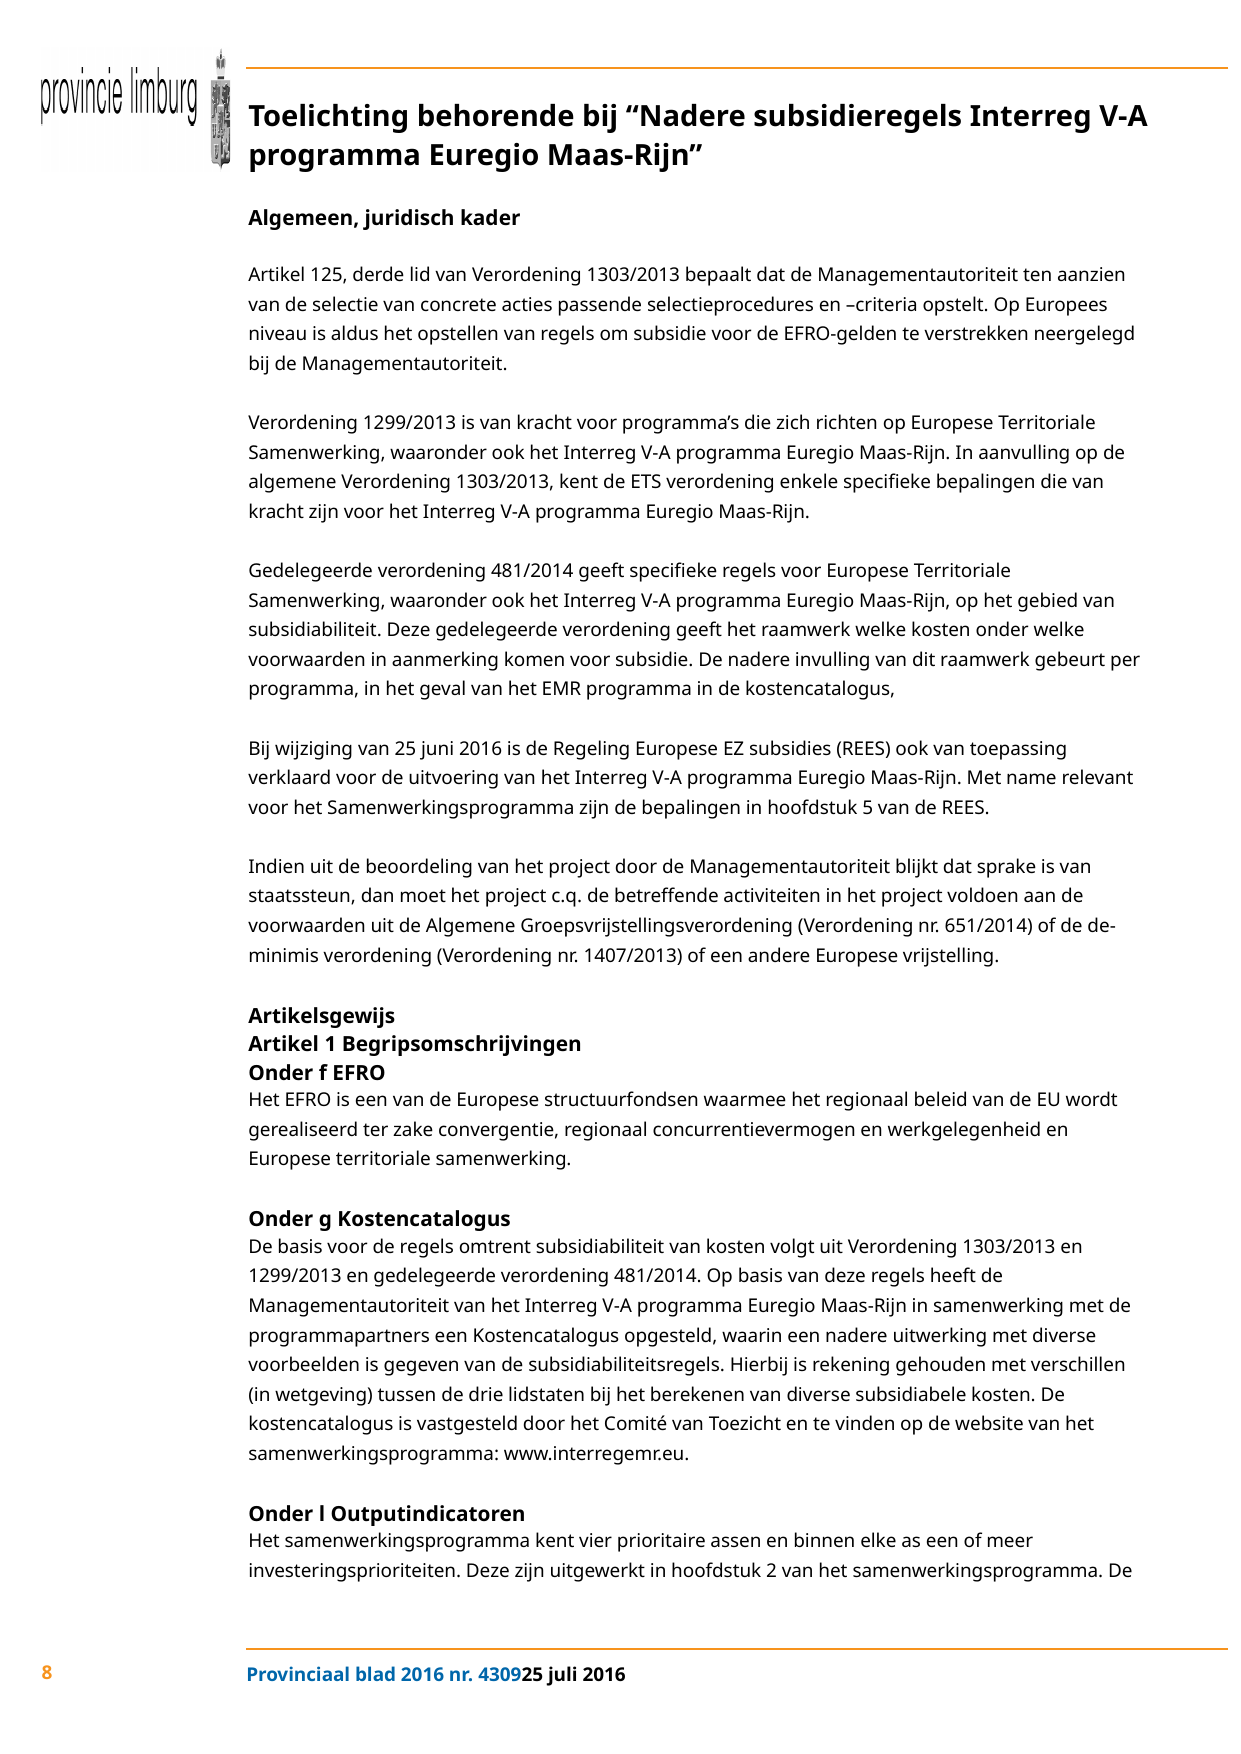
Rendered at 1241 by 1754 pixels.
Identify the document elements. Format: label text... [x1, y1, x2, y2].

picture [41, 47, 231, 172]
text Toelichting behorende bij “Nadere subsidieregels Interreg V-A programma Euregio Maas-Rijn” [248, 95, 1152, 174]
text Het samenwerkingsprogramma kent vier prioritaire assen en binnen elke as een of meer investeringsprioriteiten. Deze zijn uitgewerkt in hoofdstuk 2 van het samenwerkingsprogramma. De [248, 1528, 1152, 1583]
text De basis voor de regels omtrent subsidiabiliteit van kosten volgt uit Verordening 1303/2013 en 1299/2013 en gedelegeerde verordening 481/2014. Op basis van deze regels heeft de Managementautoriteit van het Interreg V-A programma Euregio Maas-Rijn in samenwerking met de programmapartners een Kostencatalogus opgesteld, waarin een nadere uitwerking met diverse voorbeelden is gegeven van de subsidiabiliteitsregels. Hierbij is rekening gehouden met verschillen (in wetgeving) tussen de drie lidstaten bij het berekenen van diverse subsidiabele kosten. De kostencatalogus is vastgesteld door het Comité van Toezicht en te vinden op de website van het samenwerkingsprogramma: www.interregemr.eu. [248, 1233, 1152, 1466]
text Artikel 1 Begripsomschrijvingen [248, 1029, 1152, 1058]
text Gedelegeerde verordening 481/2014 geeft specifieke regels voor Europese Territoriale Samenwerking, waaronder ook het Interreg V-A programma Euregio Maas-Rijn, op het gebied van subsidiabiliteit. Deze gedelegeerde verordening geeft het raamwerk welke kosten onder welke voorwaarden in aanmerking komen voor subsidie. De nadere invulling van dit raamwerk gebeurt per programma, in het geval van het EMR programma in de kostencatalogus, [248, 557, 1152, 701]
text Artikel 125, derde lid van Verordening 1303/2013 bepaalt dat de Managementautoriteit ten aanzien van de selectie van concrete acties passende selectieprocedures en –criteria opstelt. Op Europees niveau is aldus het opstellen van regels om subsidie voor de EFRO-gelden te verstrekken neergelegd bij de Managementautoriteit. [248, 261, 1152, 376]
text Verordening 1299/2013 is van kracht voor programma’s die zich richten op Europese Territoriale Samenwerking, waaronder ook het Interreg V-A programma Euregio Maas-Rijn. In aanvulling op de algemene Verordening 1303/2013, kent de ETS verordening enkele specifieke bepalingen die van kracht zijn voor het Interreg V-A programma Euregio Maas-Rijn. [248, 409, 1152, 524]
text Onder f EFRO [248, 1058, 1152, 1086]
text Onder l Outputindicatoren [248, 1499, 1152, 1528]
text Het EFRO is een van de Europese structuurfondsen waarmee het regionaal beleid van de EU wordt gerealiseerd ter zake convergentie, regionaal concurrentievermogen en werkgelegenheid en Europese territoriale samenwerking. [248, 1086, 1152, 1171]
text Algemeen, juridisch kader [248, 203, 1152, 232]
text Indien uit de beoordeling van het project door de Managementautoriteit blijkt dat sprake is van staatssteun, dan moet het project c.q. de betreffende activiteiten in het project voldoen aan de voorwaarden uit de Algemene Groepsvrijstellingsverordening (Verordening nr. 651/2014) of de de-minimis verordening (Verordening nr. 1407/2013) of een andere Europese vrijstelling. [248, 853, 1152, 967]
text Artikelsgewijs [248, 1001, 1152, 1029]
text Bij wijziging van 25 juni 2016 is de Regeling Europese EZ subsidies (REES) ook van toepassing verklaard voor de uitvoering van het Interreg V-A programma Euregio Maas-Rijn. Met name relevant voor het Samenwerkingsprogramma zijn de bepalingen in hoofdstuk 5 van de REES. [248, 735, 1152, 819]
text Onder g Kostencatalogus [248, 1204, 1152, 1233]
